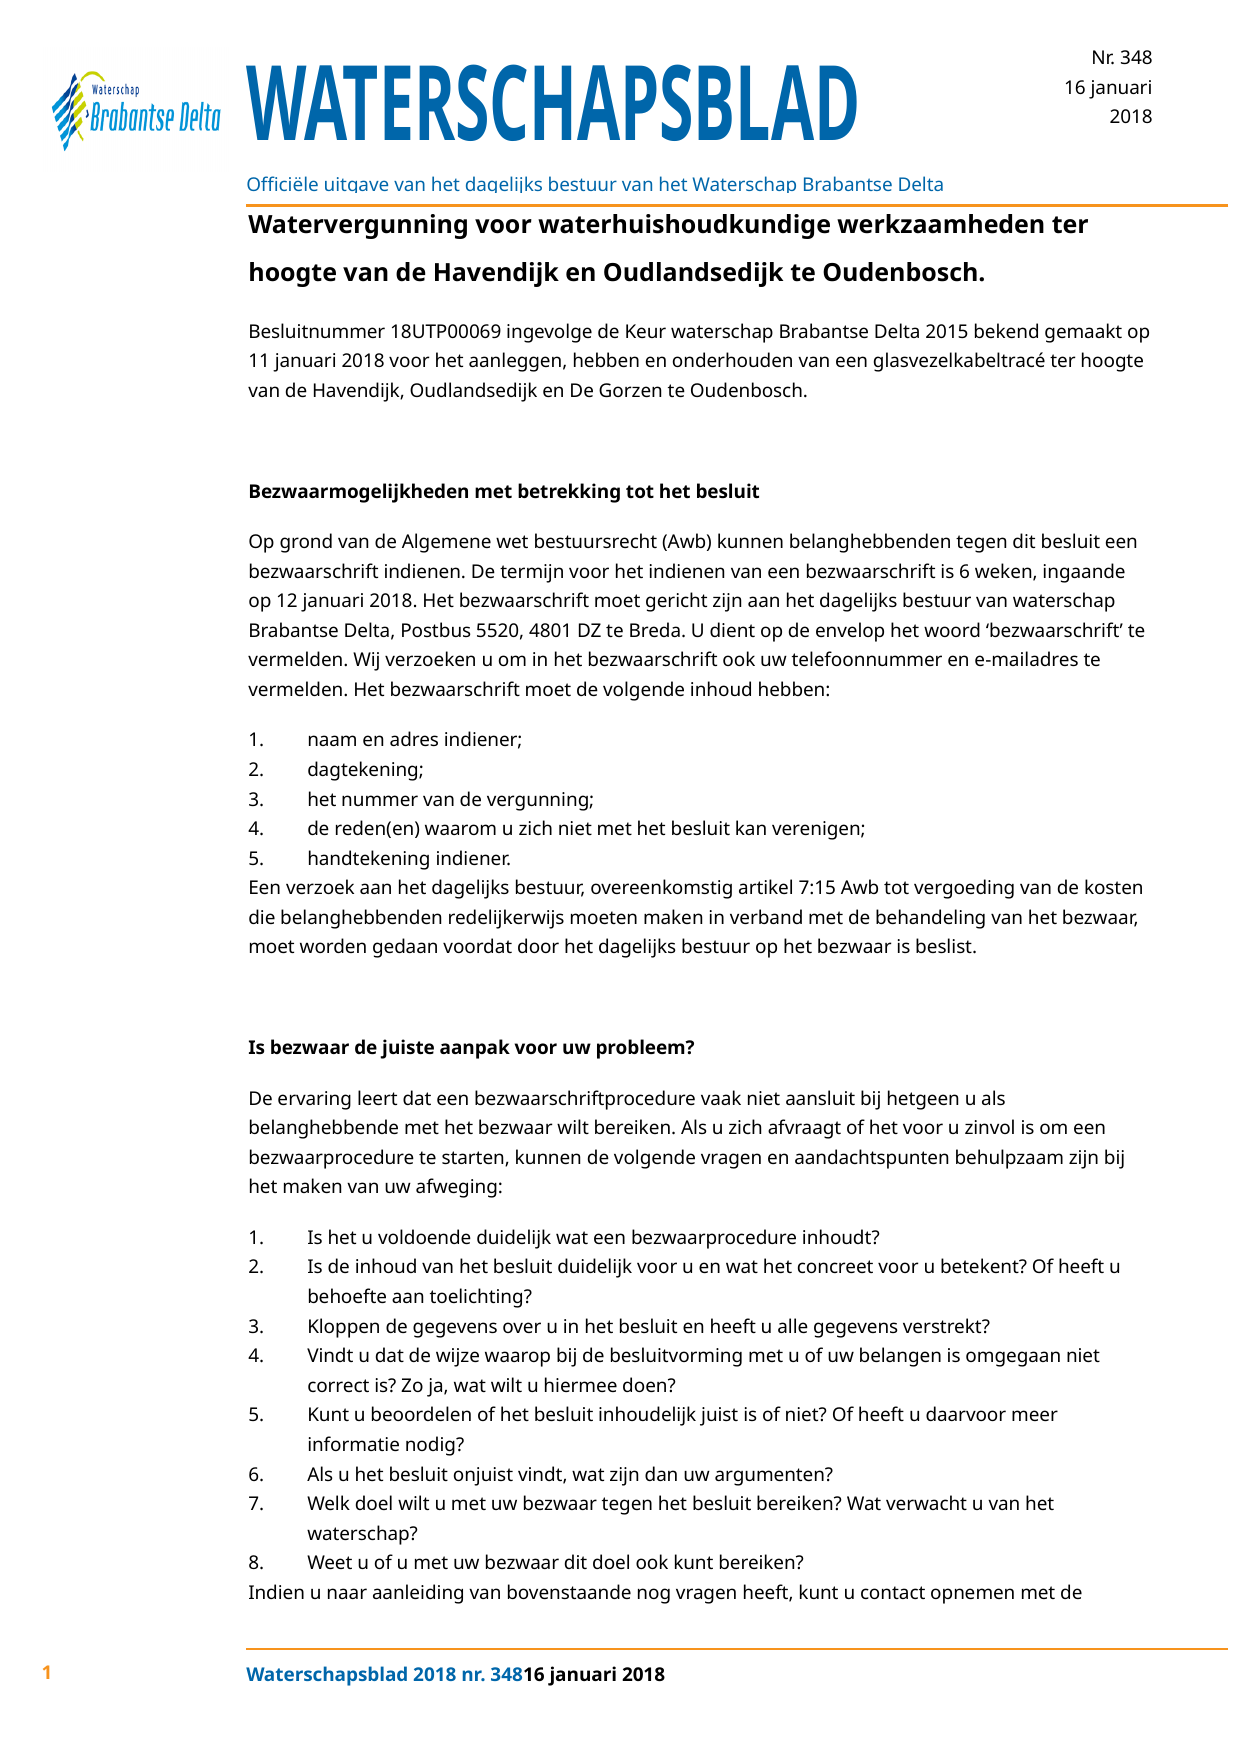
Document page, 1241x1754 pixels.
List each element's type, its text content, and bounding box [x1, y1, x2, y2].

list Weet u of u met uw bezwaar dit doel ook kunt bereiken? [248, 1549, 1152, 1575]
list Kloppen de gegevens over u in het besluit en heeft u alle gegevens verstrekt? [248, 1313, 1152, 1339]
text De ervaring leert dat een bezwaarschriftprocedure vaak niet aansluit bij hetgeen u als belanghebbende met het bezwaar wilt bereiken. Als u zich afvraagt of het voor u zinvol is om een bezwaarprocedure te starten, kunnen de volgende vragen en aandachtspunten behulpzaam zijn bij het maken van uw afweging: [248, 1085, 1152, 1199]
list naam en adres indiener; [248, 727, 1152, 752]
list Kunt u beoordelen of het besluit inhoudelijk juist is of niet? Of heeft u daarvoor meer informatie nodig? [248, 1402, 1152, 1457]
picture [41, 47, 231, 172]
text Indien u naar aanleiding van bovenstaande nog vragen heeft, kunt u contact opnemen met de [248, 1579, 1152, 1605]
list dagtekening; [248, 756, 1152, 782]
list de reden(en) waarom u zich niet met het besluit kan verenigen; [248, 815, 1152, 841]
text Is bezwaar de juiste aanpak voor uw probleem? [248, 1034, 1152, 1060]
list Is de inhoud van het besluit duidelijk voor u en wat het concreet voor u betekent? Of heeft u behoefte aan toelichting? [248, 1254, 1152, 1309]
text Een verzoek aan het dagelijks bestuur, overeenkomstig artikel 7:15 Awb tot vergoeding van de kosten die belanghebbenden redelijkerwijs moeten maken in verband met de behandeling van het bezwaar, moet worden gedaan voordat door het dagelijks bestuur op het bezwaar is beslist. [248, 874, 1152, 959]
text Besluitnummer 18UTP00069 ingevolge de Keur waterschap Brabantse Delta 2015 bekend gemaakt op 11 januari 2018 voor het aanleggen, hebben en onderhouden van een glasvezelkabeltracé ter hoogte van de Havendijk, Oudlandsedijk en De Gorzen te Oudenbosch. [248, 318, 1152, 403]
list het nummer van de vergunning; [248, 786, 1152, 812]
list handtekening indiener. [248, 845, 1152, 871]
text Watervergunning voor waterhuishoudkundige werkzaamheden ter hoogte van de Havendijk en Oudlandsedijk te Oudenbosch. [248, 207, 1152, 288]
text Op grond van de Algemene wet bestuursrecht (Awb) kunnen belanghebbenden tegen dit besluit een bezwaarschrift indienen. De termijn voor het indienen van een bezwaarschrift is 6 weken, ingaande op 12 januari 2018. Het bezwaarschrift moet gericht zijn aan het dagelijks bestuur van waterschap Brabantse Delta, Postbus 5520, 4801 DZ te Breda. U dient op de envelop het woord ‘bezwaarschrift’ te vermelden. Wij verzoeken u om in het bezwaarschrift ook uw telefoonnummer en e‑mailadres te vermelden. Het bezwaarschrift moet de volgende inhoud hebben: [248, 528, 1152, 702]
text Bezwaarmogelijkheden met betrekking tot het besluit [248, 478, 1152, 504]
list Welk doel wilt u met uw bezwaar tegen het besluit bereiken? Wat verwacht u van het waterschap? [248, 1490, 1152, 1546]
list Is het u voldoende duidelijk wat een bezwaarprocedure inhoudt? [248, 1224, 1152, 1250]
list Vindt u dat de wijze waarop bij de besluitvorming met u of uw belangen is omgegaan niet correct is? Zo ja, wat wilt u hiermee doen? [248, 1342, 1152, 1398]
list Als u het besluit onjuist vindt, wat zijn dan uw argumenten? [248, 1461, 1152, 1487]
